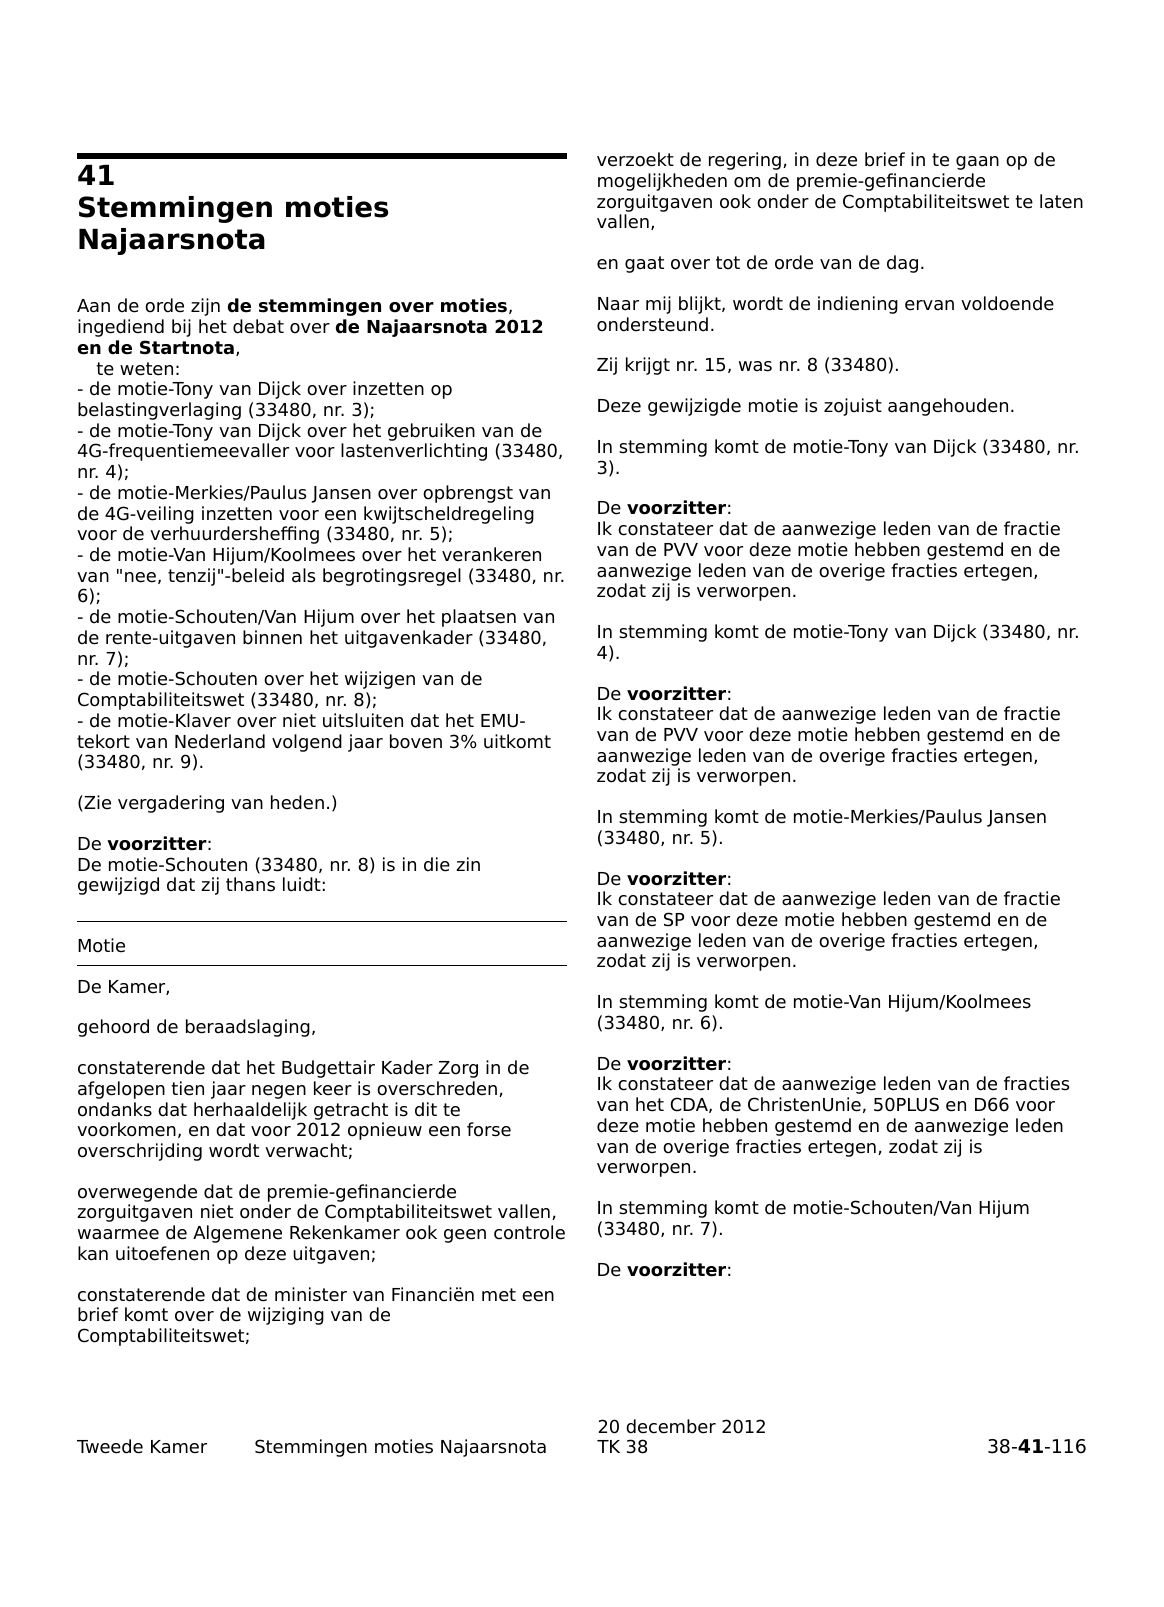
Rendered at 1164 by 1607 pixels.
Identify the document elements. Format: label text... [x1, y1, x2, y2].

text Ik constateer dat de aanwezige leden van de fractie van de PVV voor deze motie hebben gestemd en de aanwezige leden van de overige fracties ertegen, zodat zij is verworpen. [596, 704, 1087, 787]
text In stemming komt de motie-Van Hijum/Koolmees (33480, nr. 6). [596, 992, 1087, 1033]
text constaterende dat het Budgettair Kader Zorg in de afgelopen tien jaar negen keer is overschreden, ondanks dat herhaaldelijk getracht is dit te voorkomen, en dat voor 2012 opnieuw een forse overschrijding wordt verwacht; [77, 1058, 567, 1162]
text verzoekt de regering, in deze brief in te gaan op de mogelijkheden om de premie-gefinancierde zorguitgaven ook onder de Comptabiliteitswet te laten vallen, [596, 150, 1087, 233]
text constaterende dat de minister van Financiën met een brief komt over de wijziging van de Comptabiliteitswet; [77, 1284, 567, 1347]
title 41 Stemmingen moties Najaarsnota [77, 159, 567, 256]
text In stemming komt de motie-Merkies/Paulus Jansen (33480, nr. 5). [596, 807, 1087, 848]
text - de motie-Schouten/Van Hijum over het plaatsen van de rente-uitgaven binnen het uitgavenkader (33480, nr. 7); [77, 607, 567, 669]
text De voorzitter: [596, 1053, 1087, 1074]
text - de motie-Tony van Dijck over het gebruiken van de 4G-frequentiemeevaller voor lastenverlichting (33480, nr. 4); [77, 421, 567, 483]
text De voorzitter: [596, 498, 1087, 519]
text Ik constateer dat de aanwezige leden van de fractie van de SP voor deze motie hebben gestemd en de aanwezige leden van de overige fracties ertegen, zodat zij is verworpen. [596, 889, 1087, 972]
text De motie-Schouten (33480, nr. 8) is in die zin gewijzigd dat zij thans luidt: [77, 854, 567, 896]
text De Kamer, [77, 976, 567, 997]
text - de motie-Merkies/Paulus Jansen over opbrengst van de 4G-veiling inzetten voor een kwijtscheldregeling voor de verhuurdersheffing (33480, nr. 5); [77, 483, 567, 545]
text Deze gewijzigde motie is zojuist aangehouden. [596, 396, 1087, 417]
text Ik constateer dat de aanwezige leden van de fracties van het CDA, de ChristenUnie, 50PLUS en D66 voor deze motie hebben gestemd en de aanwezige leden van de overige fracties ertegen, zodat zij is verworpen. [596, 1074, 1087, 1178]
text Ik constateer dat de aanwezige leden van de fractie van de PVV voor deze motie hebben gestemd en de aanwezige leden van de overige fracties ertegen, zodat zij is verworpen. [596, 519, 1087, 602]
text De voorzitter: [596, 1259, 1087, 1280]
text In stemming komt de motie-Tony van Dijck (33480, nr. 4). [596, 622, 1087, 663]
text Zij krijgt nr. 15, was nr. 8 (33480). [596, 355, 1087, 376]
text en gaat over tot de orde van de dag. [596, 253, 1087, 274]
text - de motie-Van Hijum/Koolmees over het verankeren van "nee, tenzij"-beleid als begrotingsregel (33480, nr. 6); [77, 545, 567, 607]
text De voorzitter: [596, 683, 1087, 704]
text - de motie-Tony van Dijck over inzetten op belastingverlaging (33480, nr. 3); [77, 379, 567, 421]
text te weten: [77, 358, 567, 379]
text Aan de orde zijn de stemmingen over moties, ingediend bij het debat over de Najaarsnota 2012 en de Startnota, [77, 296, 567, 358]
text Naar mij blijkt, wordt de indiening ervan voldoende ondersteund. [596, 294, 1087, 335]
text De voorzitter: [596, 868, 1087, 889]
text gehoord de beraadslaging, [77, 1017, 567, 1038]
text - de motie-Klaver over niet uitsluiten dat het EMU-tekort van Nederland volgend jaar boven 3% uitkomt (33480, nr. 9). [77, 711, 567, 773]
text - de motie-Schouten over het wijzigen van de Comptabiliteitswet (33480, nr. 8); [77, 669, 567, 711]
text (Zie vergadering van heden.) [77, 793, 567, 814]
text Motie [77, 936, 567, 956]
text De voorzitter: [77, 834, 567, 854]
text overwegende dat de premie-gefinancierde zorguitgaven niet onder de Comptabiliteitswet vallen, waarmee de Algemene Rekenkamer ook geen controle kan uitoefenen op deze uitgaven; [77, 1182, 567, 1264]
text In stemming komt de motie-Tony van Dijck (33480, nr. 3). [596, 437, 1087, 478]
text In stemming komt de motie-Schouten/Van Hijum (33480, nr. 7). [596, 1198, 1087, 1239]
